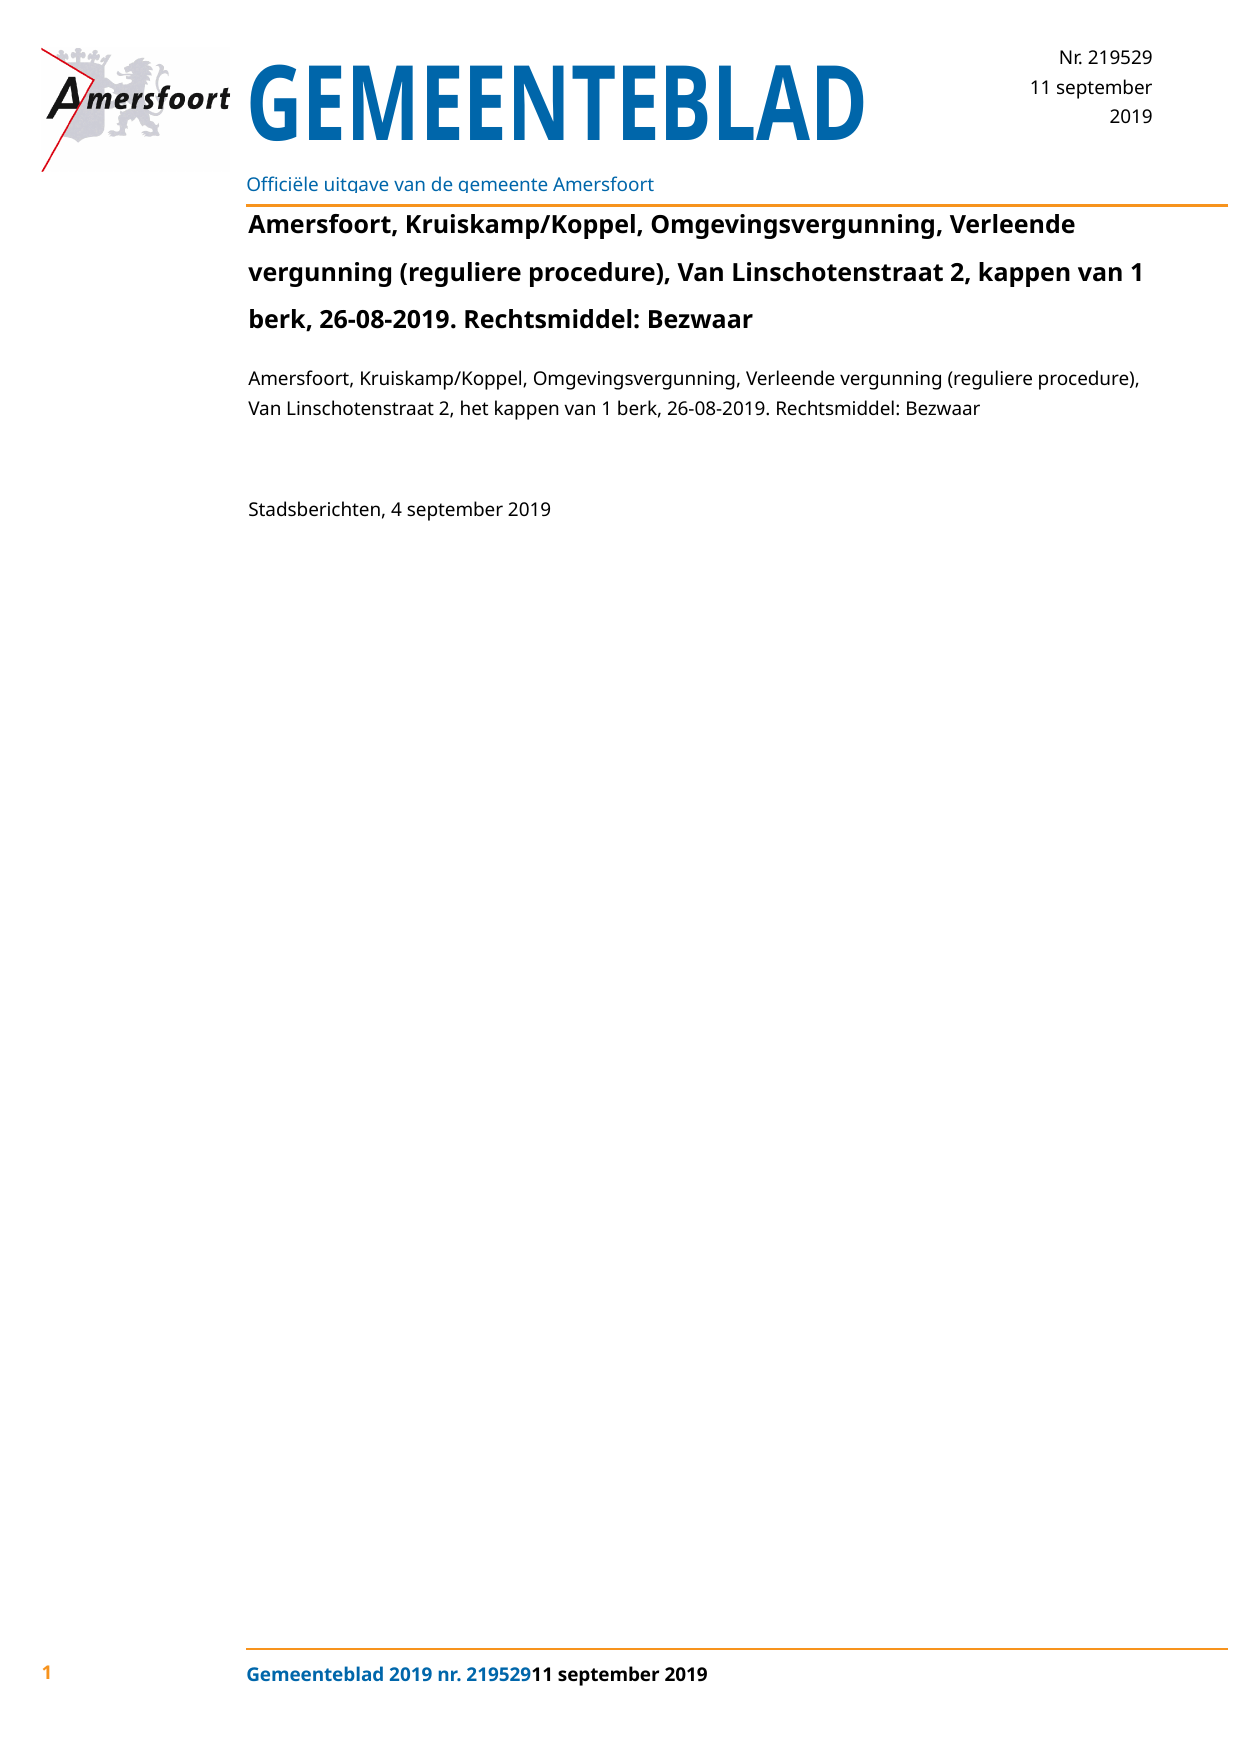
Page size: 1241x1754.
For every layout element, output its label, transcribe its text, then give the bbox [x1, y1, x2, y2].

text Amersfoort, Kruiskamp/Koppel, Omgevingsvergunning, Verleende vergunning (reguliere procedure), Van Linschotenstraat 2, het kappen van 1 berk, 26-08-2019. Rechtsmiddel: Bezwaar [248, 366, 1152, 421]
text Amersfoort, Kruiskamp/Koppel, Omgevingsvergunning, Verleende vergunning (reguliere procedure), Van Linschotenstraat 2, kappen van 1 berk, 26-08-2019. Rechtsmiddel: Bezwaar [248, 207, 1152, 336]
picture [41, 47, 231, 172]
text Stadsberichten, 4 september 2019 [248, 496, 1152, 522]
